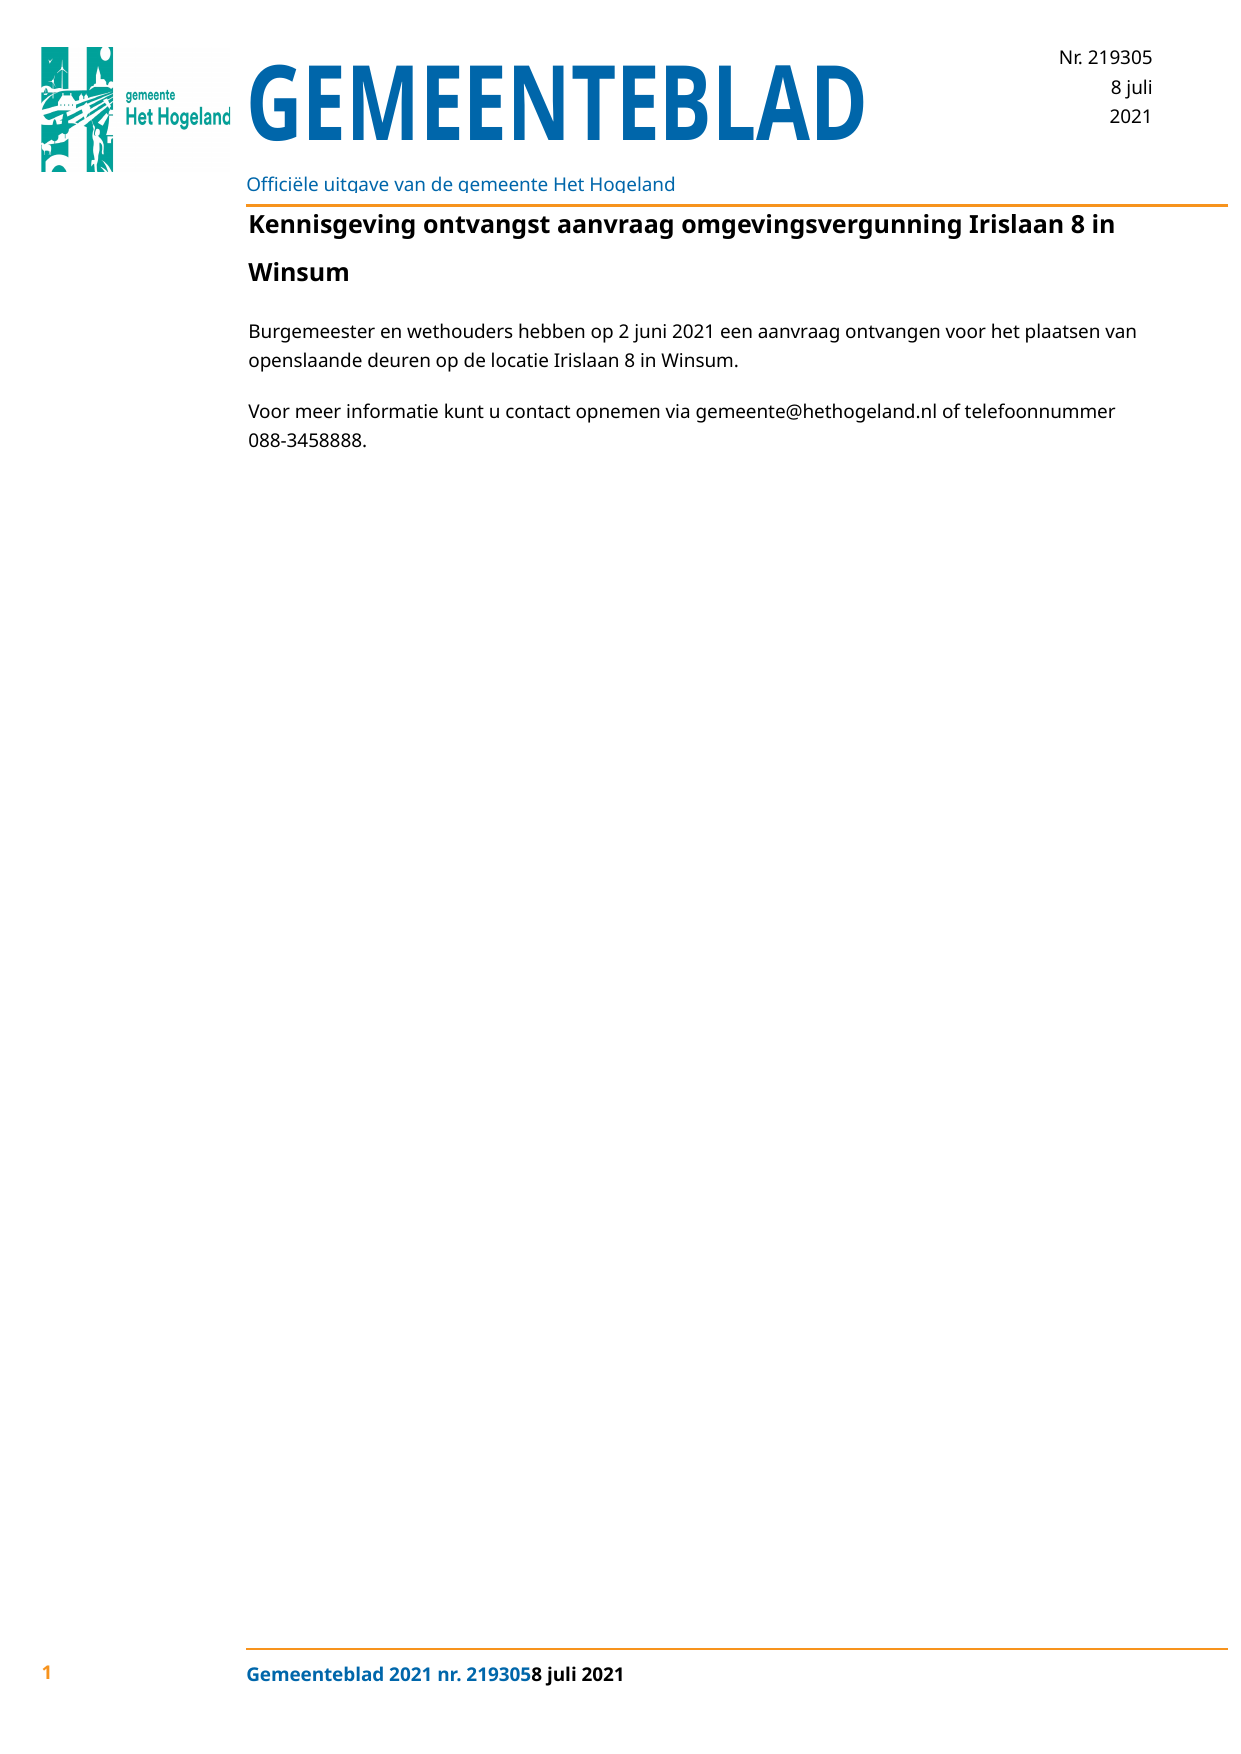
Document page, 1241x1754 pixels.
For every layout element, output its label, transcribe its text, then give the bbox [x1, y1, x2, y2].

text Voor meer informatie kunt u contact opnemen via gemeente@hethogeland.nl of telefoonnummer 088-3458888. [248, 398, 1152, 453]
text Burgemeester en wethouders hebben op 2 juni 2021 een aanvraag ontvangen voor het plaatsen van openslaande deuren op de locatie Irislaan 8 in Winsum. [248, 318, 1152, 373]
picture [41, 47, 231, 172]
text Kennisgeving ontvangst aanvraag omgevingsvergunning Irislaan 8 in Winsum [248, 207, 1152, 288]
